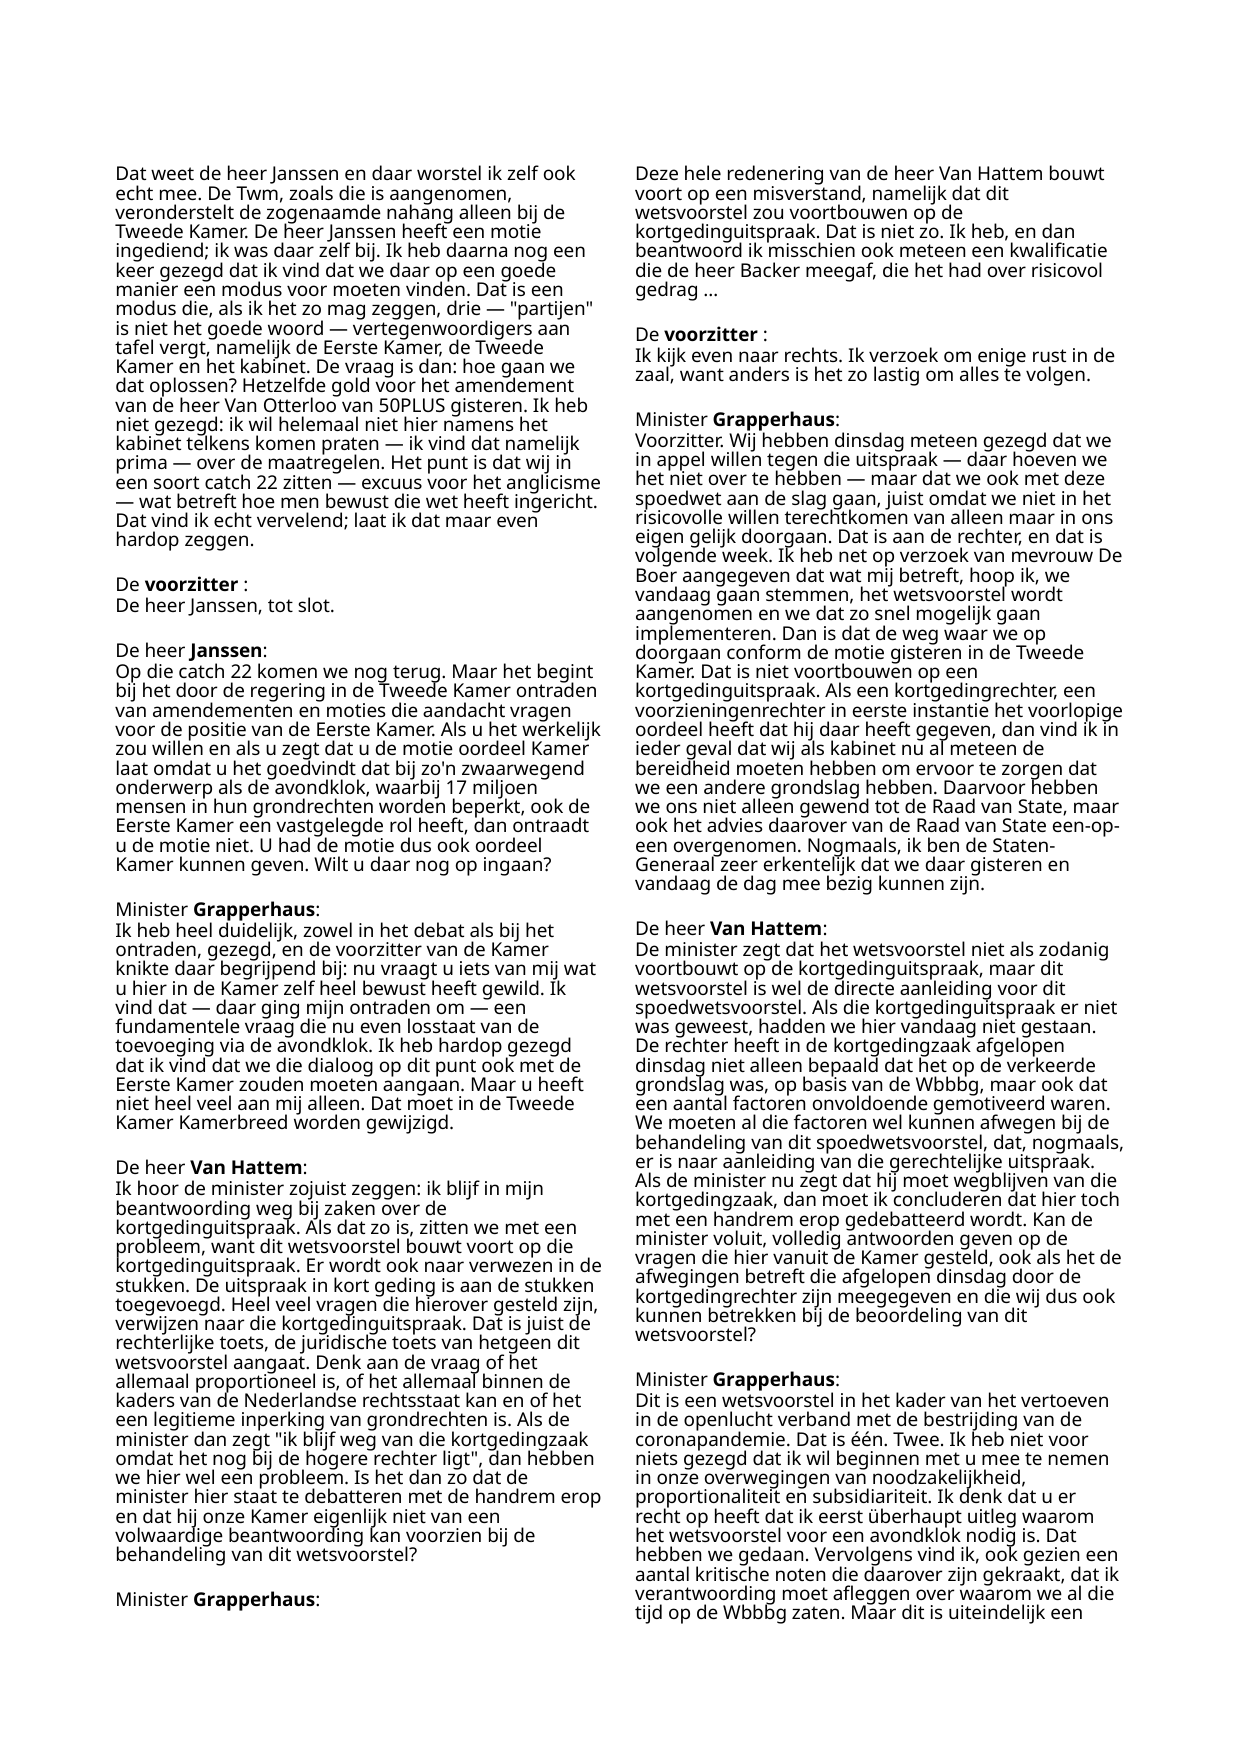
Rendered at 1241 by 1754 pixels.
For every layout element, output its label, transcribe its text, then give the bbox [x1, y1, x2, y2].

text Ik kijk even naar rechts. Ik verzoek om enige rust in de zaal, want anders is het zo lastig om alles te volgen. [635, 347, 1125, 385]
text Minister Grapperhaus: [635, 406, 1125, 432]
text Deze hele redenering van de heer Van Hattem bouwt voort op een misverstand, namelijk dat dit wetsvoorstel zou voortbouwen op de kortgedinguitspraak. Dat is niet zo. Ik heb, en dan beantwoord ik misschien ook meteen een kwalificatie die de heer Backer meegaf, die het had over risicovol gedrag … [635, 165, 1125, 300]
text Op die catch 22 komen we nog terug. Maar het begint bij het door de regering in de Tweede Kamer ontraden van amendementen en moties die aandacht vragen voor de positie van de Eerste Kamer. Als u het werkelijk zou willen en als u zegt dat u de motie oordeel Kamer laat omdat u het goedvindt dat bij zo'n zwaarwegend onderwerp als de avondklok, waarbij 17 miljoen mensen in hun grondrechten worden beperkt, ook de Eerste Kamer een vastgelegde rol heeft, dan ontraadt u de motie niet. U had de motie dus ook oordeel Kamer kunnen geven. Wilt u daar nog op ingaan? [115, 663, 605, 875]
text De heer Janssen: [115, 637, 605, 663]
text Ik heb heel duidelijk, zowel in het debat als bij het ontraden, gezegd, en de voorzitter van de Kamer knikte daar begrijpend bij: nu vraagt u iets van mij wat u hier in de Kamer zelf heel bewust heeft gewild. Ik vind dat — daar ging mijn ontraden om — een fundamentele vraag die nu even losstaat van de toevoeging via de avondklok. Ik heb hardop gezegd dat ik vind dat we die dialoog op dit punt ook met de Eerste Kamer zouden moeten aangaan. Maar u heeft niet heel veel aan mij alleen. Dat moet in de Tweede Kamer Kamerbreed worden gewijzigd. [115, 922, 605, 1134]
text Ik hoor de minister zojuist zeggen: ik blijf in mijn beantwoording weg bij zaken over de kortgedinguitspraak. Als dat zo is, zitten we met een probleem, want dit wetsvoorstel bouwt voort op die kortgedinguitspraak. Er wordt ook naar verwezen in de stukken. De uitspraak in kort geding is aan de stukken toegevoegd. Heel veel vragen die hierover gesteld zijn, verwijzen naar die kortgedinguitspraak. Dat is juist de rechterlijke toets, de juridische toets van hetgeen dit wetsvoorstel aangaat. Denk aan de vraag of het allemaal proportioneel is, of het allemaal binnen de kaders van de Nederlandse rechtsstaat kan en of het een legitieme inperking van grondrechten is. Als de minister dan zegt "ik blijf weg van die kortgedingzaak omdat het nog bij de hogere rechter ligt", dan hebben we hier wel een probleem. Is het dan zo dat de minister hier staat te debatteren met de handrem erop en dat hij onze Kamer eigenlijk niet van een volwaardige beantwoording kan voorzien bij de behandeling van dit wetsvoorstel? [115, 1180, 605, 1566]
text Minister Grapperhaus: [115, 1586, 605, 1612]
text De minister zegt dat het wetsvoorstel niet als zodanig voortbouwt op de kortgedinguitspraak, maar dit wetsvoorstel is wel de directe aanleiding voor dit spoedwetsvoorstel. Als die kortgedinguitspraak er niet was geweest, hadden we hier vandaag niet gestaan. De rechter heeft in de kortgedingzaak afgelopen dinsdag niet alleen bepaald dat het op de verkeerde grondslag was, op basis van de Wbbbg, maar ook dat een aantal factoren onvoldoende gemotiveerd waren. We moeten al die factoren wel kunnen afwegen bij de behandeling van dit spoedwetsvoorstel, dat, nogmaals, er is naar aanleiding van die gerechtelijke uitspraak. Als de minister nu zegt dat hij moet wegblijven van die kortgedingzaak, dan moet ik concluderen dat hier toch met een handrem erop gedebatteerd wordt. Kan de minister voluit, volledig antwoorden geven op de vragen die hier vanuit de Kamer gesteld, ook als het de afwegingen betreft die afgelopen dinsdag door de kortgedingrechter zijn meegegeven en die wij dus ook kunnen betrekken bij de beoordeling van dit wetsvoorstel? [635, 941, 1125, 1346]
text De voorzitter : [115, 572, 605, 597]
text Dit is een wetsvoorstel in het kader van het vertoeven in de openlucht verband met de bestrijding van de coronapandemie. Dat is één. Twee. Ik heb niet voor niets gezegd dat ik wil beginnen met u mee te nemen in onze overwegingen van noodzakelijkheid, proportionaliteit en subsidiariteit. Ik denk dat u er recht op heeft dat ik eerst überhaupt uitleg waarom het wetsvoorstel voor een avondklok nodig is. Dat hebben we gedaan. Vervolgens vind ik, ook gezien een aantal kritische noten die daarover zijn gekraakt, dat ik verantwoording moet afleggen over waarom we al die tijd op de Wbbbg zaten. Maar dit is uiteindelijk een [635, 1392, 1125, 1623]
text Dat weet de heer Janssen en daar worstel ik zelf ook echt mee. De Twm, zoals die is aangenomen, veronderstelt de zogenaamde nahang alleen bij de Tweede Kamer. De heer Janssen heeft een motie ingediend; ik was daar zelf bij. Ik heb daarna nog een keer gezegd dat ik vind dat we daar op een goede manier een modus voor moeten vinden. Dat is een modus die, als ik het zo mag zeggen, drie — "partijen" is niet het goede woord — vertegenwoordigers aan tafel vergt, namelijk de Eerste Kamer, de Tweede Kamer en het kabinet. De vraag is dan: hoe gaan we dat oplossen? Hetzelfde gold voor het amendement van de heer Van Otterloo van 50PLUS gisteren. Ik heb niet gezegd: ik wil helemaal niet hier namens het kabinet telkens komen praten — ik vind dat namelijk prima — over de maatregelen. Het punt is dat wij in een soort catch 22 zitten — excuus voor het anglicisme — wat betreft hoe men bewust die wet heeft ingericht. Dat vind ik echt vervelend; laat ik dat maar even hardop zeggen. [115, 165, 605, 551]
text De heer Janssen, tot slot. [115, 597, 605, 617]
text Minister Grapperhaus: [115, 896, 605, 922]
text De heer Van Hattem: [635, 915, 1125, 941]
text De voorzitter : [635, 321, 1125, 347]
text De heer Van Hattem: [115, 1154, 605, 1180]
text Voorzitter. Wij hebben dinsdag meteen gezegd dat we in appel willen tegen die uitspraak — daar hoeven we het niet over te hebben — maar dat we ook met deze spoedwet aan de slag gaan, juist omdat we niet in het risicovolle willen terechtkomen van alleen maar in ons eigen gelijk doorgaan. Dat is aan de rechter, en dat is volgende week. Ik heb net op verzoek van mevrouw De Boer aangegeven dat wat mij betreft, hoop ik, we vandaag gaan stemmen, het wetsvoorstel wordt aangenomen en we dat zo snel mogelijk gaan implementeren. Dan is dat de weg waar we op doorgaan conform de motie gisteren in de Tweede Kamer. Dat is niet voortbouwen op een kortgedinguitspraak. Als een kortgedingrechter, een voorzieningenrechter in eerste instantie het voorlopige oordeel heeft dat hij daar heeft gegeven, dan vind ik in ieder geval dat wij als kabinet nu al meteen de bereidheid moeten hebben om ervoor te zorgen dat we een andere grondslag hebben. Daarvoor hebben we ons niet alleen gewend tot de Raad van State, maar ook het advies daarover van de Raad van State een-op-een overgenomen. Nogmaals, ik ben de Staten-Generaal zeer erkentelijk dat we daar gisteren en vandaag de dag mee bezig kunnen zijn. [635, 432, 1125, 894]
text Minister Grapperhaus: [635, 1366, 1125, 1392]
